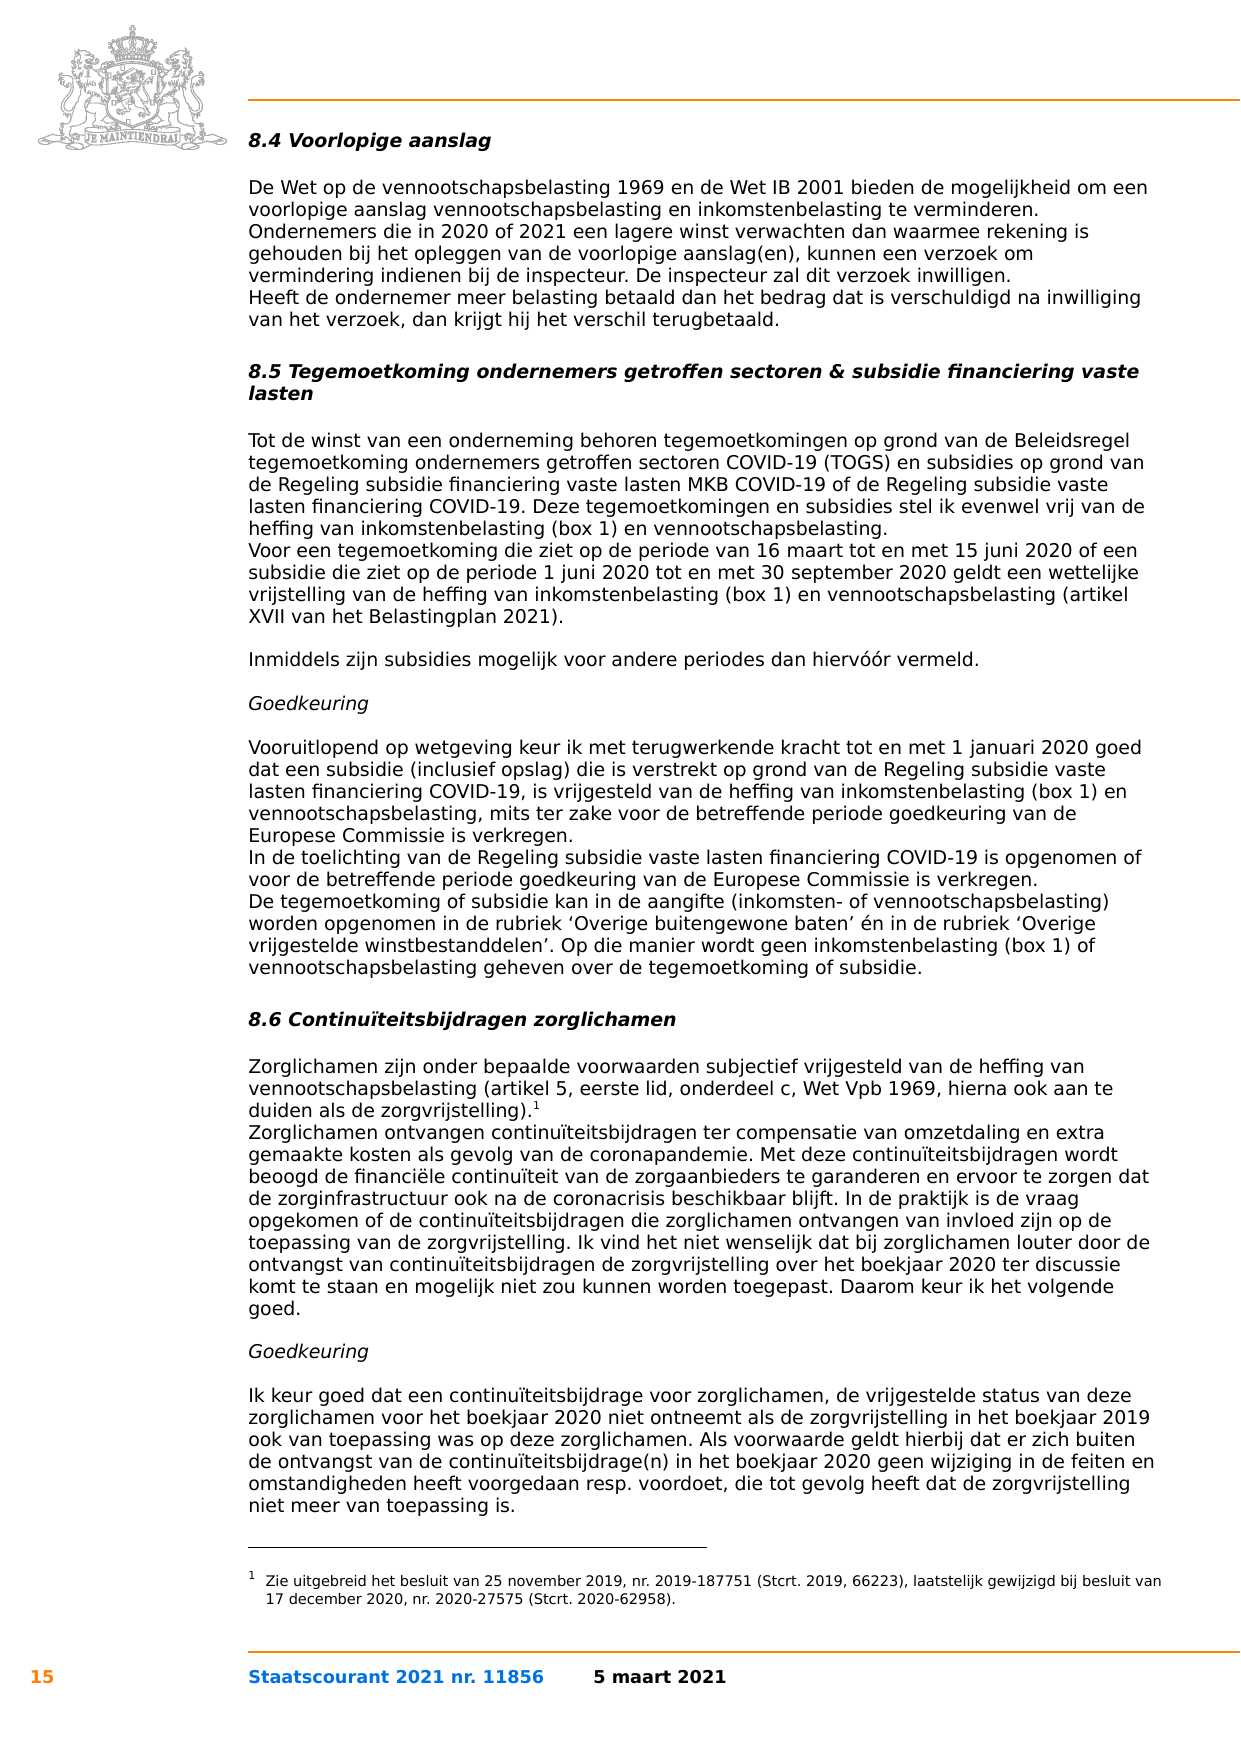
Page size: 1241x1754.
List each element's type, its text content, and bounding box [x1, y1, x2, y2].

subtitle 8.5 Tegemoetkoming ondernemers getroffen sectoren & subsidie financiering vaste lasten [248, 361, 1163, 405]
text De Wet op de vennootschapsbelasting 1969 en de Wet IB 2001 bieden de mogelijkheid om een voorlopige aanslag vennootschapsbelasting en inkomstenbelasting te verminderen. [248, 177, 1163, 221]
subtitle Goedkeuring [248, 1341, 1163, 1363]
text Ik keur goed dat een continuïteitsbijdrage voor zorglichamen, de vrijgestelde status van deze zorglichamen voor het boekjaar 2020 niet ontneemt als de zorgvrijstelling in het boekjaar 2019 ook van toepassing was op deze zorglichamen. Als voorwaarde geldt hierbij dat er zich buiten de ontvangst van de continuïteitsbijdrage(n) in het boekjaar 2020 geen wijziging in de feiten en omstandigheden heeft voorgedaan resp. voordoet, die tot gevolg heeft dat de zorgvrijstelling niet meer van toepassing is. [248, 1385, 1163, 1517]
text Heeft de ondernemer meer belasting betaald dan het bedrag dat is verschuldigd na inwilliging van het verzoek, dan krijgt hij het verschil terugbetaald. [248, 287, 1163, 331]
picture [38, 25, 227, 150]
text Zorglichamen zijn onder bepaalde voorwaarden subjectief vrijgesteld van de heffing van vennootschapsbelasting (artikel 5, eerste lid, onderdeel c, Wet Vpb 1969, hierna ook aan te duiden als de zorgvrijstelling). [248, 1056, 1163, 1122]
text Zorglichamen ontvangen continuïteitsbijdragen ter compensatie van omzetdaling en extra gemaakte kosten als gevolg van de coronapandemie. Met deze continuïteitsbijdragen wordt beoogd de financiële continuïteit van de zorgaanbieders te garanderen en ervoor te zorgen dat de zorginfrastructuur ook na de coronacrisis beschikbaar blijft. In de praktijk is de vraag opgekomen of de continuïteitsbijdragen die zorglichamen ontvangen van invloed zijn op de toepassing van de zorgvrijstelling. Ik vind het niet wenselijk dat bij zorglichamen louter door de ontvangst van continuïteitsbijdragen de zorgvrijstelling over het boekjaar 2020 ter discussie komt te staan en mogelijk niet zou kunnen worden toegepast. Daarom keur ik het volgende goed. [248, 1122, 1163, 1319]
text In de toelichting van de Regeling subsidie vaste lasten financiering COVID-19 is opgenomen of voor de betreffende periode goedkeuring van de Europese Commissie is verkregen. [248, 847, 1163, 891]
text Vooruitlopend op wetgeving keur ik met terugwerkende kracht tot en met 1 januari 2020 goed dat een subsidie (inclusief opslag) die is verstrekt op grond van de Regeling subsidie vaste lasten financiering COVID-19, is vrijgesteld van de heffing van inkomstenbelasting (box 1) en vennootschapsbelasting, mits ter zake voor de betreffende periode goedkeuring van de Europese Commissie is verkregen. [248, 737, 1163, 847]
subtitle 8.6 Continuïteitsbijdragen zorglichamen [248, 1009, 1163, 1031]
text Zie uitgebreid het besluit van 25 november 2019, nr. 2019-187751 (Stcrt. 2019, 66223), laatstelijk gewijzigd bij besluit van 17 december 2020, nr. 2020-27575 (Stcrt. 2020-62958). [248, 1569, 1163, 1608]
text Inmiddels zijn subsidies mogelijk voor andere periodes dan hiervóór vermeld. [248, 649, 1163, 671]
subtitle 8.4 Voorlopige aanslag [248, 130, 1163, 152]
text Voor een tegemoetkoming die ziet op de periode van 16 maart tot en met 15 juni 2020 of een subsidie die ziet op de periode 1 juni 2020 tot en met 30 september 2020 geldt een wettelijke vrijstelling van de heffing van inkomstenbelasting (box 1) en vennootschapsbelasting (artikel XVII van het Belastingplan 2021). [248, 539, 1163, 627]
text Tot de winst van een onderneming behoren tegemoetkomingen op grond van de Beleidsregel tegemoetkoming ondernemers getroffen sectoren COVID-19 (TOGS) en subsidies op grond van de Regeling subsidie financiering vaste lasten MKB COVID-19 of de Regeling subsidie vaste lasten financiering COVID-19. Deze tegemoetkomingen en subsidies stel ik evenwel vrij van de heffing van inkomstenbelasting (box 1) en vennootschapsbelasting. [248, 430, 1163, 539]
subtitle Goedkeuring [248, 693, 1163, 715]
text Ondernemers die in 2020 of 2021 een lagere winst verwachten dan waarmee rekening is gehouden bij het opleggen van de voorlopige aanslag(en), kunnen een verzoek om vermindering indienen bij de inspecteur. De inspecteur zal dit verzoek inwilligen. [248, 221, 1163, 287]
text De tegemoetkoming of subsidie kan in de aangifte (inkomsten- of vennootschapsbelasting) worden opgenomen in de rubriek ‘Overige buitengewone baten’ én in de rubriek ‘Overige vrijgestelde winstbestanddelen’. Op die manier wordt geen inkomstenbelasting (box 1) of vennootschapsbelasting geheven over de tegemoetkoming of subsidie. [248, 891, 1163, 979]
